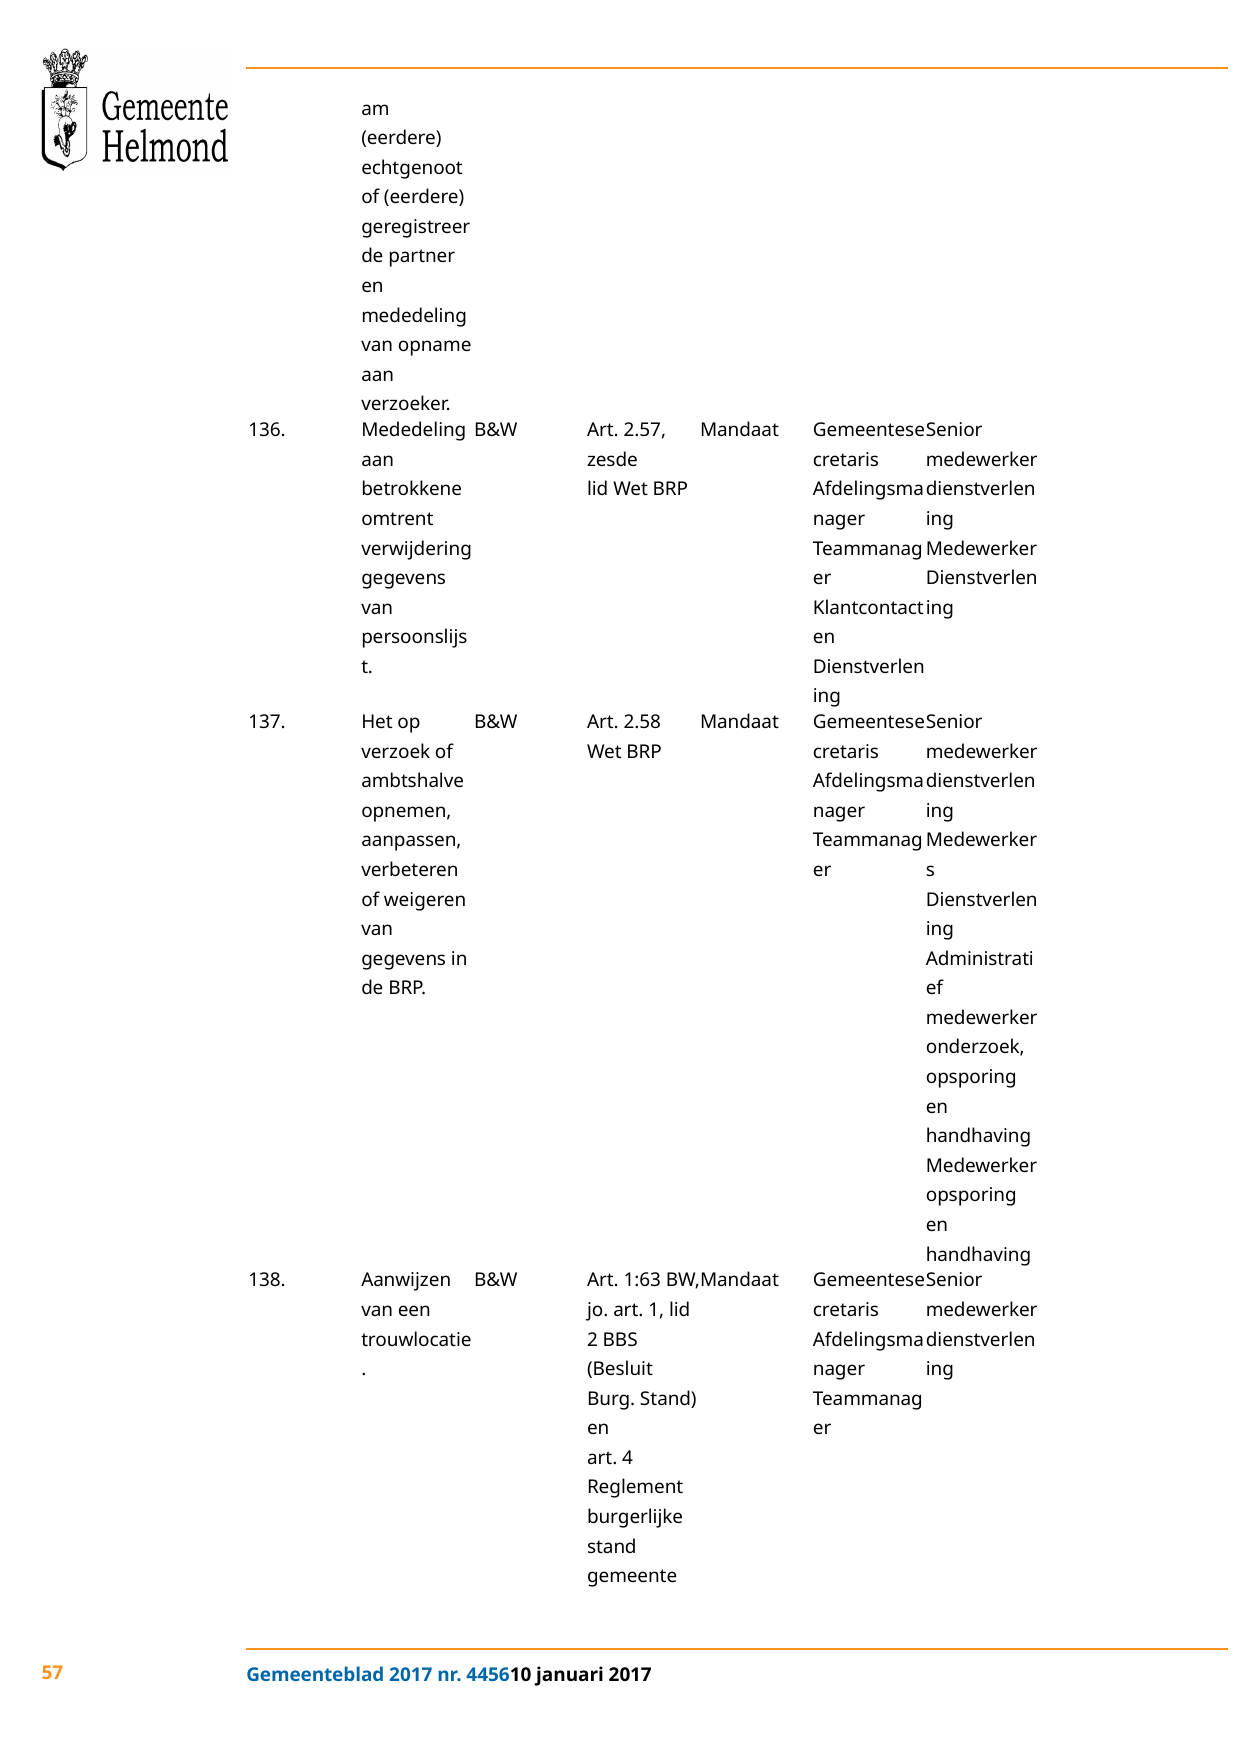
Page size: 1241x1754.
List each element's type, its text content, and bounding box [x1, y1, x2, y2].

table_cell B&W [474, 1267, 587, 1588]
table_cell Senior medewerker dienstverlening [926, 1267, 1038, 1588]
table_cell Mandaat [700, 1267, 813, 1588]
table_cell Art. 1:63 BW, jo. art. 1, lid 2 BBS (Besluit Burg. Stand) en art. 4 Reglement burgerlijke stand gemeente [587, 1267, 700, 1588]
table_cell Gemeentesecretaris Afdelingsmanager Teammanager [813, 1267, 926, 1588]
table_cell [813, 95, 926, 416]
table_cell Mandaat [700, 708, 813, 1267]
table_cell 138. [248, 1267, 361, 1588]
table_cell B&W [474, 416, 587, 708]
table_cell Mandaat [700, 416, 813, 708]
table_cell [926, 95, 1038, 416]
table_cell Aanwijzen van een trouwlocatie. [361, 1267, 474, 1588]
table_cell Senior medewerker dienstverlening Medewerkers Dienstverlening Administratief medewerker onderzoek, opsporing en handhaving Medewerker opsporing en handhaving [926, 708, 1038, 1267]
table_cell Senior medewerker dienstverlening Medewerker Dienstverlening [926, 416, 1038, 708]
table_cell [1039, 416, 1152, 708]
picture [41, 47, 231, 172]
table_cell [1039, 1267, 1152, 1588]
table_cell [248, 95, 361, 416]
table_cell 137. [248, 708, 361, 1267]
table_cell Gemeentesecretaris Afdelingsmanager Teammanager [813, 708, 926, 1267]
table_cell Het op verzoek of ambtshalve opnemen, aanpassen, verbeteren of weigeren van gegevens in de BRP. [361, 708, 474, 1267]
table_cell am (eerdere) echtgenoot of (eerdere) geregistreerde partner en mededeling van opname aan verzoeker. [361, 95, 474, 416]
table_cell Mededeling aan betrokkene omtrent verwijdering gegevens van persoonslijst. [361, 416, 474, 708]
table_cell Art. 2.57, zesde lid Wet BRP [587, 416, 700, 708]
table_cell Gemeentesecretaris Afdelingsmanager Teammanager Klantcontact en Dienstverlening [813, 416, 926, 708]
table_cell [474, 95, 587, 416]
table_cell [1039, 708, 1152, 1267]
table_cell [1039, 95, 1152, 416]
table_cell [700, 95, 813, 416]
table_cell Art. 2.58 Wet BRP [587, 708, 700, 1267]
table_cell 136. [248, 416, 361, 708]
table_cell B&W [474, 708, 587, 1267]
table_cell [587, 95, 700, 416]
